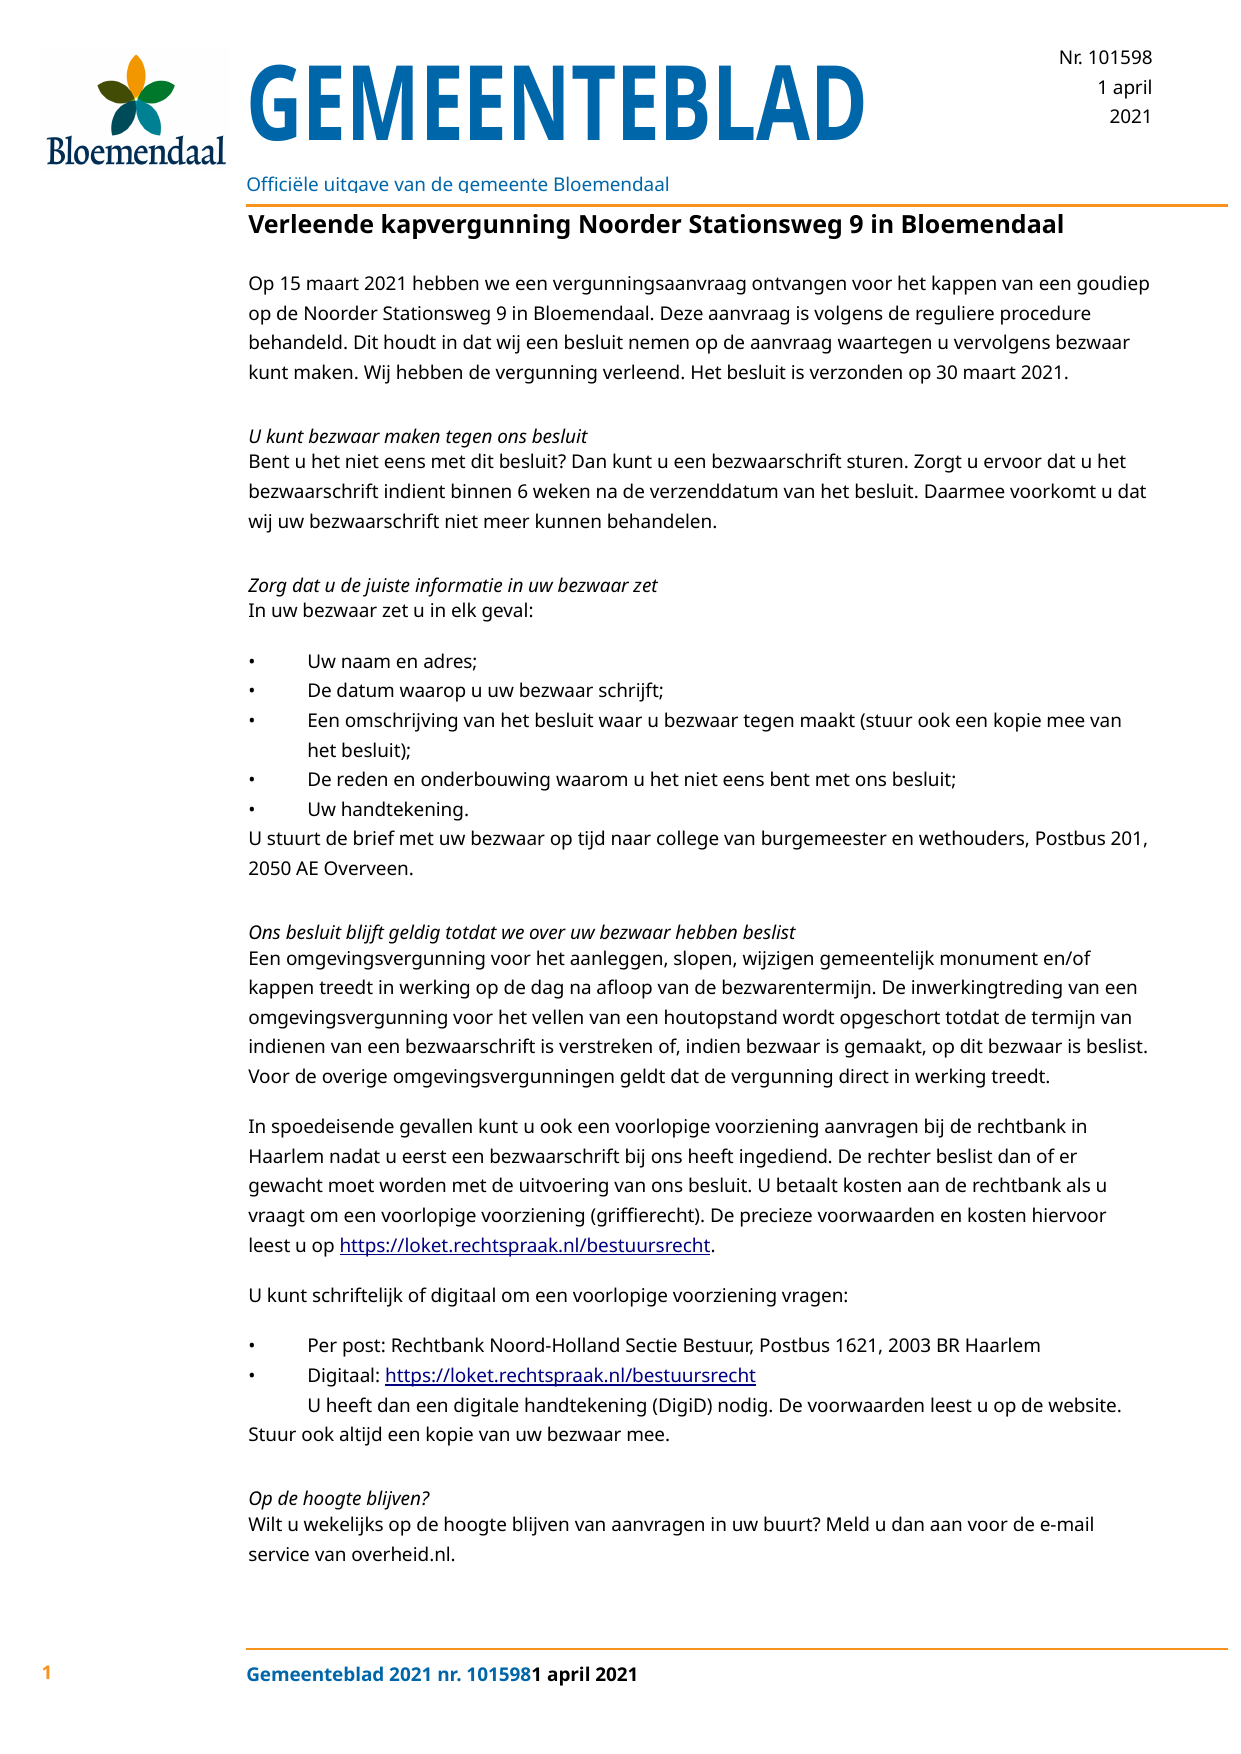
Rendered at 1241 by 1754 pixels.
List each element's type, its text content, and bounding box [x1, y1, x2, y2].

list U heeft dan een digitale handtekening (DigiD) nodig. De voorwaarden leest u op de website. [248, 1392, 1152, 1418]
list De reden en onderbouwing waarom u het niet eens bent met ons besluit; [248, 766, 1152, 792]
picture [41, 47, 231, 172]
text Op de hoogte blijven? [248, 1485, 1152, 1511]
list Een omschrijving van het besluit waar u bezwaar tegen maakt (stuur ook een kopie mee van het besluit); [248, 707, 1152, 762]
text Wilt u wekelijks op de hoogte blijven van aanvragen in uw buurt? Meld u dan aan voor de e-mail service van overheid.nl. [248, 1511, 1152, 1566]
text Stuur ook altijd een kopie van uw bezwaar mee. [248, 1421, 1152, 1447]
text Een omgevingsvergunning voor het aanleggen, slopen, wijzigen gemeentelijk monument en/of kappen treedt in werking op de dag na afloop van de bezwarentermijn. De inwerkingtreding van een omgevingsvergunning voor het vellen van een houtopstand wordt opgeschort totdat de termijn van indienen van een bezwaarschrift is verstreken of, indien bezwaar is gemaakt, op dit bezwaar is beslist. Voor de overige omgevingsvergunningen geldt dat de vergunning direct in werking treedt. [248, 945, 1152, 1089]
text U kunt schriftelijk of digitaal om een voorlopige voorziening vragen: [248, 1282, 1152, 1308]
text U kunt bezwaar maken tegen ons besluit [248, 423, 1152, 449]
text Ons besluit blijft geldig totdat we over uw bezwaar hebben beslist [248, 919, 1152, 945]
text Bent u het niet eens met dit besluit? Dan kunt u een bezwaarschrift sturen. Zorgt u ervoor dat u het bezwaarschrift indient binnen 6 weken na de verzenddatum van het besluit. Daarmee voorkomt u dat wij uw bezwaarschrift niet meer kunnen behandelen. [248, 449, 1152, 534]
list Uw handtekening. [248, 796, 1152, 822]
list Digitaal: https://loket.rechtspraak.nl/bestuursrecht [248, 1362, 1152, 1388]
text U stuurt de brief met uw bezwaar op tijd naar college van burgemeester en wethouders, Postbus 201, 2050 AE Overveen. [248, 826, 1152, 881]
list De datum waarop u uw bezwaar schrijft; [248, 678, 1152, 703]
text In spoedeisende gevallen kunt u ook een voorlopige voorziening aanvragen bij de rechtbank in Haarlem nadat u eerst een bezwaarschrift bij ons heeft ingediend. De rechter beslist dan of er gewacht moet worden met de uitvoering van ons besluit. U betaalt kosten aan de rechtbank als u vraagt om een voorlopige voorziening (griffierecht). De precieze voorwaarden en kosten hiervoor leest u op https://loket.rechtspraak.nl/bestuursrecht. [248, 1113, 1152, 1258]
text In uw bezwaar zet u in elk geval: [248, 598, 1152, 623]
text Op 15 maart 2021 hebben we een vergunningsaanvraag ontvangen voor het kappen van een goudiep op de Noorder Stationsweg 9 in Bloemendaal. Deze aanvraag is volgens de reguliere procedure behandeld. Dit houdt in dat wij een besluit nemen op de aanvraag waartegen u vervolgens bezwaar kunt maken. Wij hebben de vergunning verleend. Het besluit is verzonden op 30 maart 2021. [248, 270, 1152, 385]
text Verleende kapvergunning Noorder Stationsweg 9 in Bloemendaal [248, 207, 1152, 241]
list Per post: Rechtbank Noord-Holland Sectie Bestuur, Postbus 1621, 2003 BR Haarlem [248, 1333, 1152, 1358]
text Zorg dat u de juiste informatie in uw bezwaar zet [248, 572, 1152, 598]
list Uw naam en adres; [248, 648, 1152, 674]
